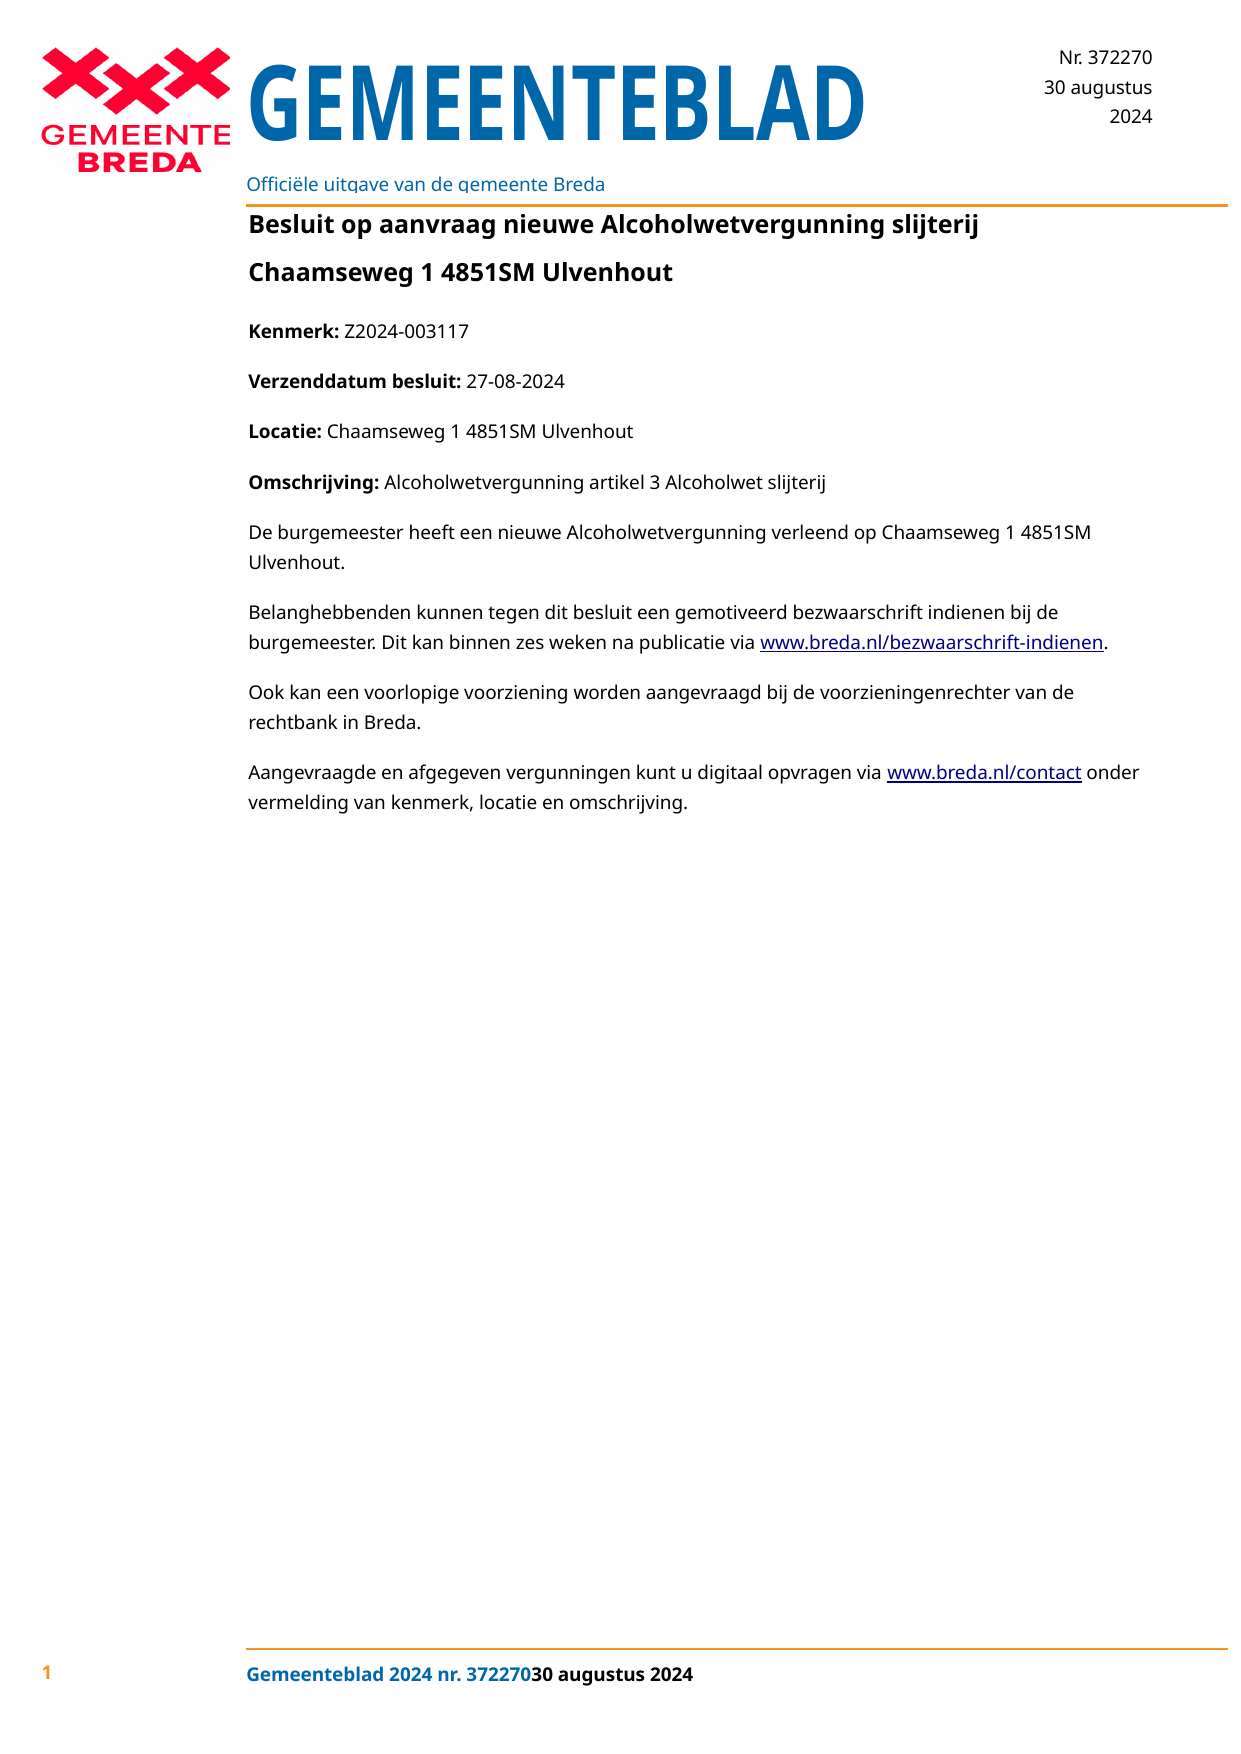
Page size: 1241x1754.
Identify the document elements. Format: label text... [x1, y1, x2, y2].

text Aangevraagde en afgegeven vergunningen kunt u digitaal opvragen via www.breda.nl/contact onder vermelding van kenmerk, locatie en omschrijving. [248, 759, 1152, 815]
text Omschrijving: Alcoholwetvergunning artikel 3 Alcoholwet slijterij [248, 469, 1152, 495]
text Kenmerk: Z2024-003117 [248, 318, 1152, 344]
text Locatie: Chaamseweg 1 4851SM Ulvenhout [248, 419, 1152, 444]
text Belanghebbenden kunnen tegen dit besluit een gemotiveerd bezwaarschrift indienen bij de burgemeester. Dit kan binnen zes weken na publicatie via www.breda.nl/bezwaarschrift-indienen. [248, 599, 1152, 655]
text Besluit op aanvraag nieuwe Alcoholwetvergunning slijterij Chaamseweg 1 4851SM Ulvenhout [248, 207, 1152, 288]
text Verzenddatum besluit: 27-08-2024 [248, 368, 1152, 394]
picture [41, 47, 231, 172]
text De burgemeester heeft een nieuwe Alcoholwetvergunning verleend op Chaamseweg 1 4851SM Ulvenhout. [248, 519, 1152, 575]
text Ook kan een voorlopige voorziening worden aangevraagd bij de voorzieningenrechter van de rechtbank in Breda. [248, 679, 1152, 735]
